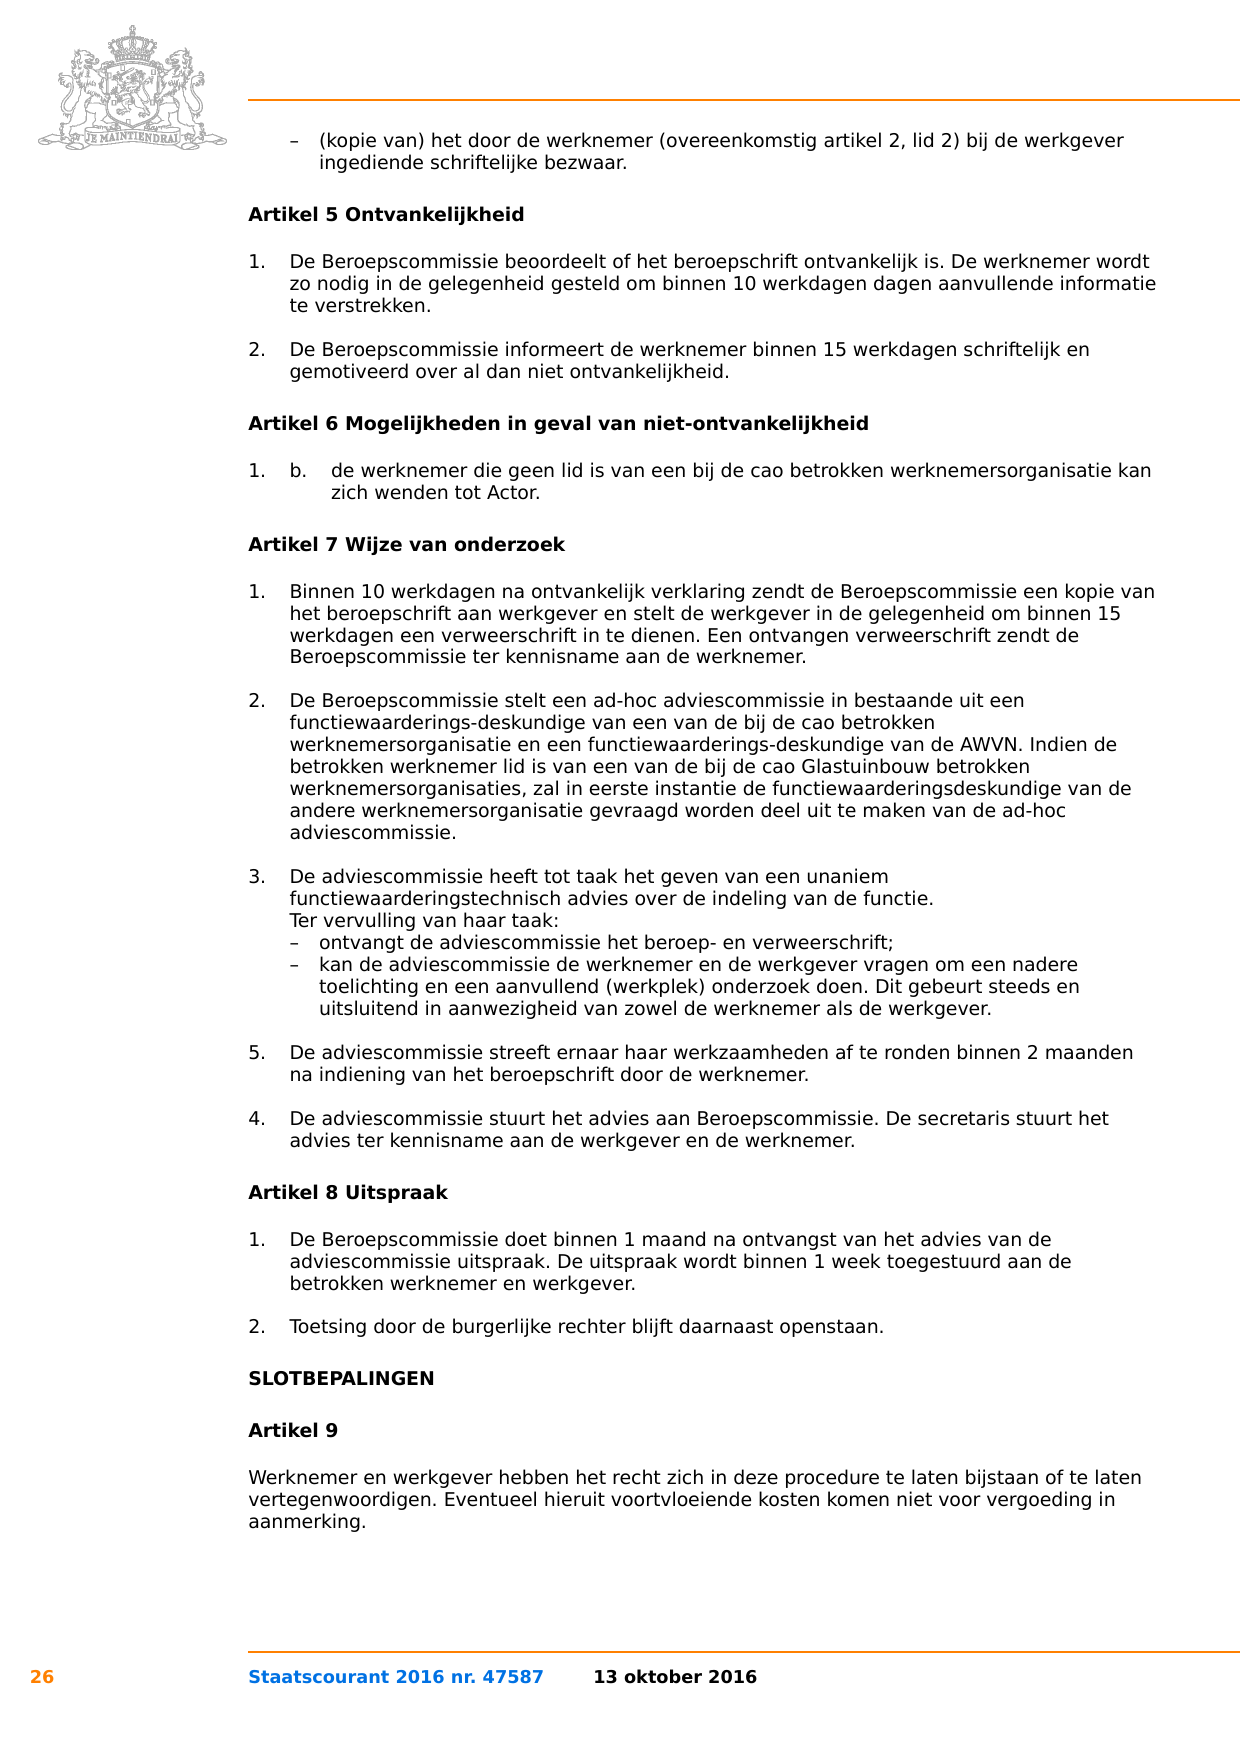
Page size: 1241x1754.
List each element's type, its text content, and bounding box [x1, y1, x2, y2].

subtitle Artikel 9 [248, 1420, 1163, 1442]
text – ontvangt de adviescommissie het beroep- en verweerschrift; [289, 932, 1163, 954]
text 1. Binnen 10 werkdagen na ontvankelijk verklaring zendt de Beroepscommissie een kopie van het beroepschrift aan werkgever en stelt de werkgever in de gelegenheid om binnen 15 werkdagen een verweerschrift in te dienen. Een ontvangen verweerschrift zendt de Beroepscommissie ter kennisname aan de werknemer. [248, 581, 1163, 668]
text – kan de adviescommissie de werknemer en de werkgever vragen om een nadere toelichting en een aanvullend (werkplek) onderzoek doen. Dit gebeurt steeds en uitsluitend in aanwezigheid van zowel de werknemer als de werkgever. [289, 954, 1163, 1020]
text 2. De Beroepscommissie informeert de werknemer binnen 15 werkdagen schriftelijk en gemotiveerd over al dan niet ontvankelijkheid. [248, 339, 1163, 383]
subtitle Artikel 5 Ontvankelijkheid [248, 204, 1163, 226]
text Werknemer en werkgever hebben het recht zich in deze procedure te laten bijstaan of te laten vertegenwoordigen. Eventueel hieruit voortvloeiende kosten komen niet voor vergoeding in aanmerking. [248, 1467, 1163, 1533]
subtitle Artikel 6 Mogelijkheden in geval van niet-ontvankelijkheid [248, 413, 1163, 434]
text 2. De Beroepscommissie stelt een ad-hoc adviescommissie in bestaande uit een functiewaarderings-deskundige van een van de bij de cao betrokken werknemersorganisatie en een functiewaarderings-deskundige van de AWVN. Indien de betrokken werknemer lid is van een van de bij de cao Glastuinbouw betrokken werknemersorganisaties, zal in eerste instantie de functiewaarderingsdeskundige van de andere werknemersorganisatie gevraagd worden deel uit te maken van de ad-hoc adviescommissie. [248, 690, 1163, 844]
text 1. b. de werknemer die geen lid is van een bij de cao betrokken werknemersorganisatie kan zich wenden tot Actor. [248, 459, 1163, 503]
text – (kopie van) het door de werknemer (overeenkomstig artikel 2, lid 2) bij de werkgever ingediende schriftelijke bezwaar. [289, 130, 1163, 174]
subtitle Artikel 7 Wijze van onderzoek [248, 533, 1163, 556]
text Ter vervulling van haar taak: [289, 910, 1163, 932]
subtitle Artikel 8 Uitspraak [248, 1182, 1163, 1203]
text 4. De adviescommissie stuurt het advies aan Beroepscommissie. De secretaris stuurt het advies ter kennisname aan de werkgever en de werknemer. [248, 1108, 1163, 1152]
subtitle SLOTBEPALINGEN [248, 1368, 1163, 1390]
picture [38, 25, 227, 150]
text 2. Toetsing door de burgerlijke rechter blijft daarnaast openstaan. [248, 1316, 1163, 1338]
text 5. De adviescommissie streeft ernaar haar werkzaamheden af te ronden binnen 2 maanden na indiening van het beroepschrift door de werknemer. [248, 1042, 1163, 1086]
text 1. De Beroepscommissie beoordeelt of het beroepschrift ontvankelijk is. De werknemer wordt zo nodig in de gelegenheid gesteld om binnen 10 werkdagen dagen aanvullende informatie te verstrekken. [248, 251, 1163, 317]
text 1. De Beroepscommissie doet binnen 1 maand na ontvangst van het advies van de adviescommissie uitspraak. De uitspraak wordt binnen 1 week toegestuurd aan de betrokken werknemer en werkgever. [248, 1228, 1163, 1294]
text 3. De adviescommissie heeft tot taak het geven van een unaniem functiewaarderingstechnisch advies over de indeling van de functie. [248, 866, 1163, 910]
